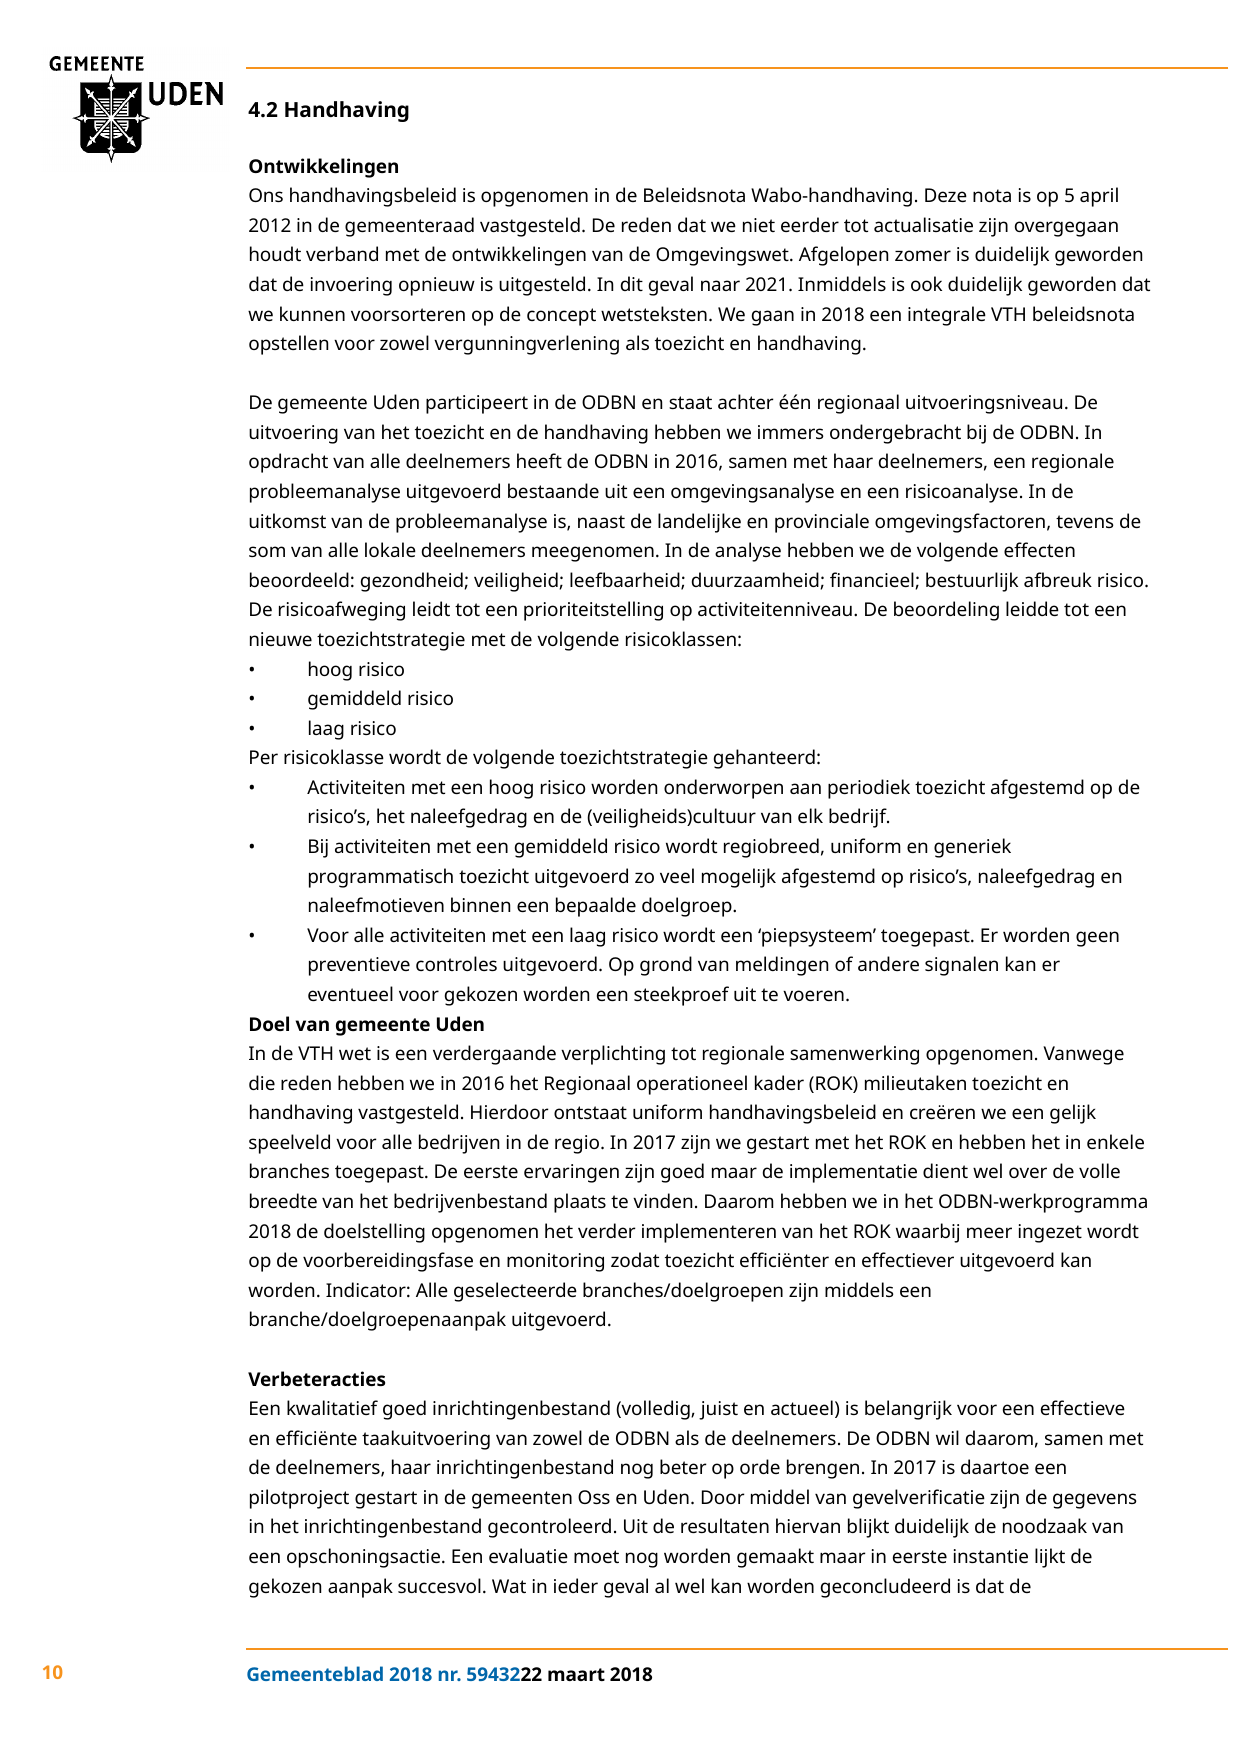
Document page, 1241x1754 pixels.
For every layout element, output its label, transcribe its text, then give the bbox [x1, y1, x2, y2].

list laag risico [248, 715, 1152, 741]
text Ontwikkelingen [248, 153, 1152, 178]
text 4.2 Handhaving [248, 95, 1152, 123]
list Voor alle activiteiten met een laag risico wordt een ‘piepsysteem’ toegepast. Er worden geen preventieve controles uitgevoerd. Op grond van meldingen of andere signalen kan er eventueel voor gekozen worden een steekproef uit te voeren. [248, 922, 1152, 1007]
list hoog risico [248, 656, 1152, 681]
text Verbeteracties [248, 1366, 1152, 1391]
text Per risicoklasse wordt de volgende toezichtstrategie gehanteerd: [248, 744, 1152, 770]
text Ons handhavingsbeleid is opgenomen in de Beleidsnota Wabo-handhaving. Deze nota is op 5 april 2012 in de gemeenteraad vastgesteld. De reden dat we niet eerder tot actualisatie zijn overgegaan houdt verband met de ontwikkelingen van de Omgevingswet. Afgelopen zomer is duidelijk geworden dat de invoering opnieuw is uitgesteld. In dit geval naar 2021. Inmiddels is ook duidelijk geworden dat we kunnen voorsorteren op de concept wetsteksten. We gaan in 2018 een integrale VTH beleidsnota opstellen voor zowel vergunningverlening als toezicht en handhaving. [248, 182, 1152, 356]
text Doel van gemeente Uden [248, 1011, 1152, 1036]
text Een kwalitatief goed inrichtingenbestand (volledig, juist en actueel) is belangrijk voor een effectieve en efficiënte taakuitvoering van zowel de ODBN als de deelnemers. De ODBN wil daarom, samen met de deelnemers, haar inrichtingenbestand nog beter op orde brengen. In 2017 is daartoe een pilotproject gestart in de gemeenten Oss en Uden. Door middel van gevelverificatie zijn de gegevens in het inrichtingenbestand gecontroleerd. Uit de resultaten hiervan blijkt duidelijk de noodzaak van een opschoningsactie. Een evaluatie moet nog worden gemaakt maar in eerste instantie lijkt de gekozen aanpak succesvol. Wat in ieder geval al wel kan worden geconcludeerd is dat de [248, 1395, 1152, 1598]
text De gemeente Uden participeert in de ODBN en staat achter één regionaal uitvoeringsniveau. De uitvoering van het toezicht en de handhaving hebben we immers ondergebracht bij de ODBN. In opdracht van alle deelnemers heeft de ODBN in 2016, samen met haar deelnemers, een regionale probleemanalyse uitgevoerd bestaande uit een omgevingsanalyse en een risicoanalyse. In de uitkomst van de probleemanalyse is, naast de landelijke en provinciale omgevingsfactoren, tevens de som van alle lokale deelnemers meegenomen. In de analyse hebben we de volgende effecten beoordeeld: gezondheid; veiligheid; leefbaarheid; duurzaamheid; financieel; bestuurlijk afbreuk risico. De risicoafweging leidt tot een prioriteitstelling op activiteitenniveau. De beoordeling leidde tot een nieuwe toezichtstrategie met de volgende risicoklassen: [248, 389, 1152, 652]
list Activiteiten met een hoog risico worden onderworpen aan periodiek toezicht afgestemd op de risico’s, het naleefgedrag en de (veiligheids)cultuur van elk bedrijf. [248, 774, 1152, 829]
picture [41, 47, 231, 172]
text In de VTH wet is een verdergaande verplichting tot regionale samenwerking opgenomen. Vanwege die reden hebben we in 2016 het Regionaal operationeel kader (ROK) milieutaken toezicht en handhaving vastgesteld. Hierdoor ontstaat uniform handhavingsbeleid en creëren we een gelijk speelveld voor alle bedrijven in de regio. In 2017 zijn we gestart met het ROK en hebben het in enkele branches toegepast. De eerste ervaringen zijn goed maar de implementatie dient wel over de volle breedte van het bedrijvenbestand plaats te vinden. Daarom hebben we in het ODBN-werkprogramma 2018 de doelstelling opgenomen het verder implementeren van het ROK waarbij meer ingezet wordt op de voorbereidingsfase en monitoring zodat toezicht efficiënter en effectiever uitgevoerd kan worden. Indicator: Alle geselecteerde branches/doelgroepen zijn middels een branche/doelgroepenaanpak uitgevoerd. [248, 1040, 1152, 1332]
list gemiddeld risico [248, 685, 1152, 711]
list Bij activiteiten met een gemiddeld risico wordt regiobreed, uniform en generiek programmatisch toezicht uitgevoerd zo veel mogelijk afgestemd op risico’s, naleefgedrag en naleefmotieven binnen een bepaalde doelgroep. [248, 833, 1152, 918]
